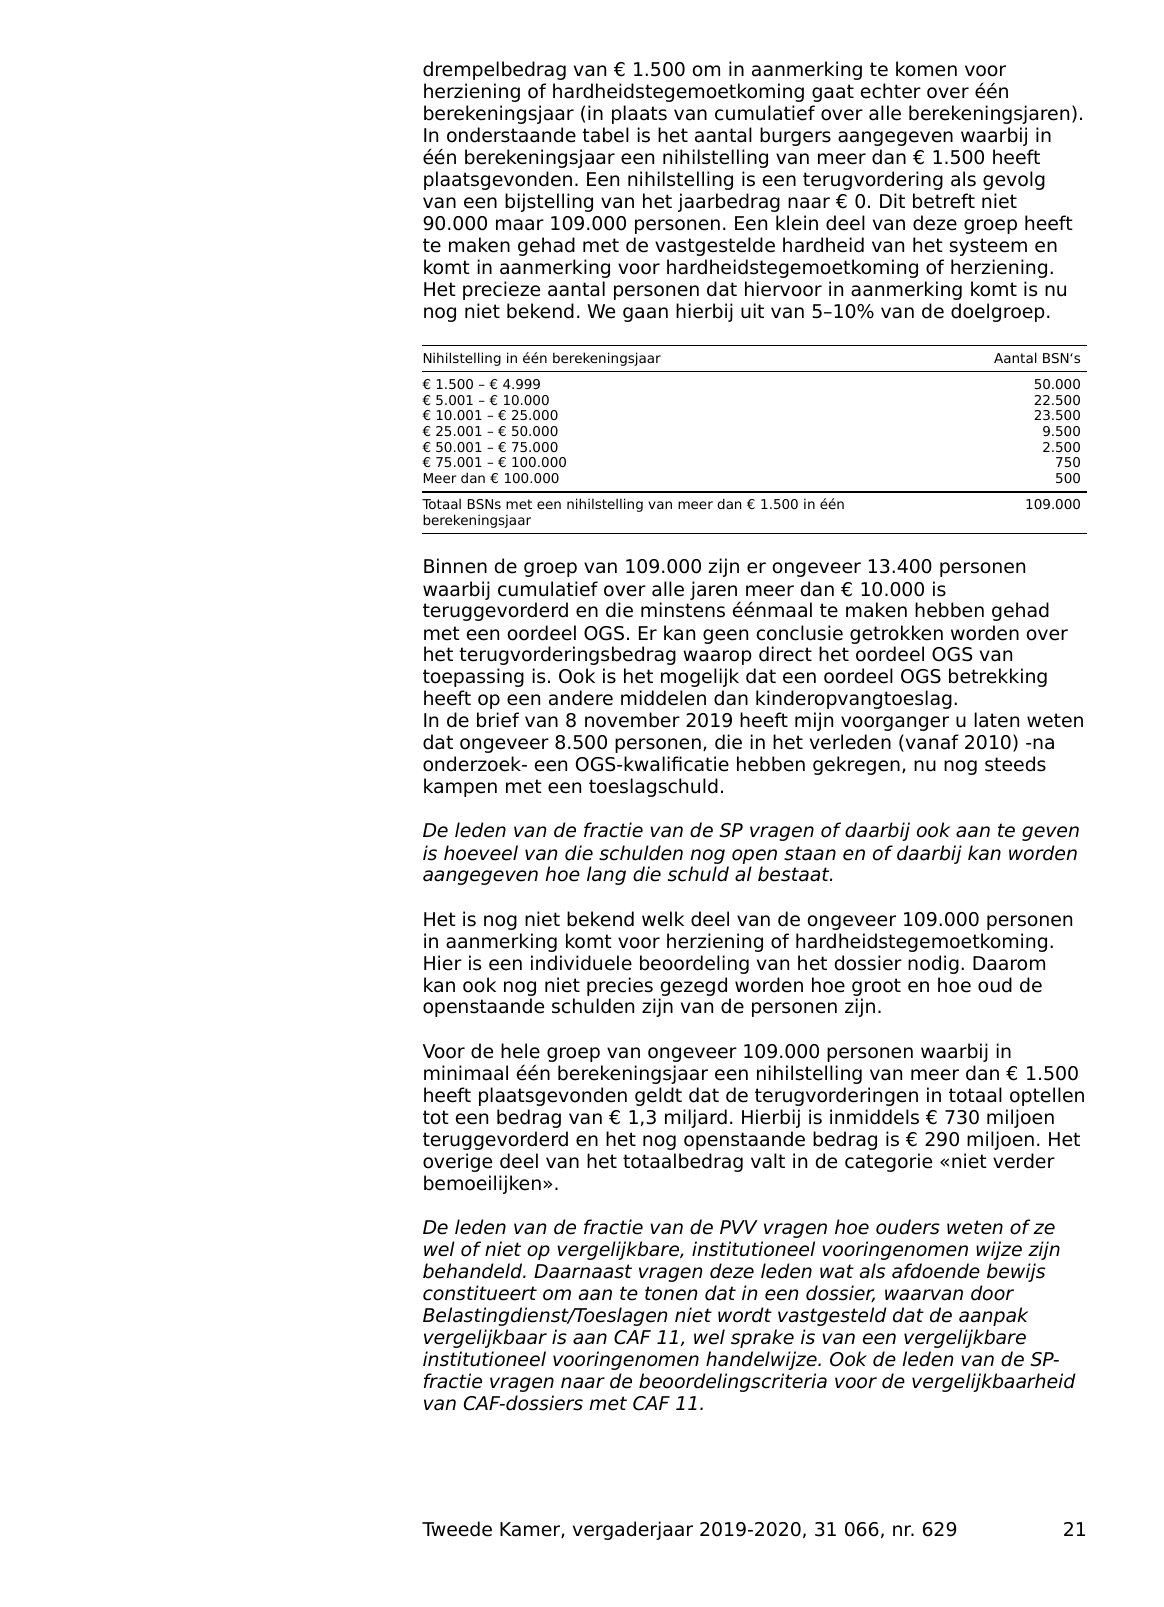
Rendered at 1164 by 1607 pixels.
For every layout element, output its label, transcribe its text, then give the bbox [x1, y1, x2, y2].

table_cell € 5.001 – € 10.000 [422, 392, 940, 408]
text Het is nog niet bekend welk deel van de ongeveer 109.000 personen in aanmerking komt voor herziening of hardheidstegemoetkoming. Hier is een individuele beoordeling van het dossier nodig. Daarom kan ook nog niet precies gezegd worden hoe groot en hoe oud de openstaande schulden zijn van de personen zijn. [422, 908, 1087, 1018]
table_cell € 50.001 – € 75.000 [422, 440, 940, 455]
table_cell 500 [940, 471, 1087, 491]
table_cell 50.000 [940, 372, 1087, 392]
text De leden van de fractie van de SP vragen of daarbij ook aan te geven is hoeveel van die schulden nog open staan en of daarbij kan worden aangegeven hoe lang die schuld al bestaat. [422, 820, 1087, 886]
table_cell Totaal BSNs met een nihilstelling van meer dan € 1.500 in één berekeningsjaar [422, 493, 940, 533]
table_cell € 1.500 – € 4.999 [422, 372, 940, 392]
text De leden van de fractie van de PVV vragen hoe ouders weten of ze wel of niet op vergelijkbare, institutioneel vooringenomen wijze zijn behandeld. Daarnaast vragen deze leden wat als afdoende bewijs constitueert om aan te tonen dat in een dossier, waarvan door Belastingdienst/Toeslagen niet wordt vastgesteld dat de aanpak vergelijkbaar is aan CAF 11, wel sprake is van een vergelijkbare institutioneel vooringenomen handelwijze. Ook de leden van de SP-fractie vragen naar de beoordelingscriteria voor de vergelijkbaarheid van CAF-dossiers met CAF 11. [422, 1217, 1087, 1414]
table_cell Meer dan € 100.000 [422, 471, 940, 491]
table_cell 22.500 [940, 392, 1087, 408]
text Voor de hele groep van ongeveer 109.000 personen waarbij in minimaal één berekeningsjaar een nihilstelling van meer dan € 1.500 heeft plaatsgevonden geldt dat de terugvorderingen in totaal optellen tot een bedrag van € 1,3 miljard. Hierbij is inmiddels € 730 miljoen teruggevorderd en het nog openstaande bedrag is € 290 miljoen. Het overige deel van het totaalbedrag valt in de categorie «niet verder bemoeilijken». [422, 1041, 1087, 1194]
table_cell 750 [940, 455, 1087, 471]
table_cell € 25.001 – € 50.000 [422, 424, 940, 439]
table_cell 2.500 [940, 440, 1087, 455]
text drempelbedrag van € 1.500 om in aanmerking te komen voor herziening of hardheidstegemoetkoming gaat echter over één berekeningsjaar (in plaats van cumulatief over alle berekeningsjaren). In onderstaande tabel is het aantal burgers aangegeven waarbij in één berekeningsjaar een nihilstelling van meer dan € 1.500 heeft plaatsgevonden. Een nihilstelling is een terugvordering als gevolg van een bijstelling van het jaarbedrag naar € 0. Dit betreft niet 90.000 maar 109.000 personen. Een klein deel van deze groep heeft te maken gehad met de vastgestelde hardheid van het systeem en komt in aanmerking voor hardheidstegemoetkoming of herziening. Het precieze aantal personen dat hiervoor in aanmerking komt is nu nog niet bekend. We gaan hierbij uit van 5–10% van de doelgroep. [422, 59, 1087, 323]
table_cell 23.500 [940, 408, 1087, 424]
table_cell 9.500 [940, 424, 1087, 439]
table_cell € 75.001 – € 100.000 [422, 455, 940, 471]
text Binnen de groep van 109.000 zijn er ongeveer 13.400 personen waarbij cumulatief over alle jaren meer dan € 10.000 is teruggevorderd en die minstens éénmaal te maken hebben gehad met een oordeel OGS. Er kan geen conclusie getrokken worden over het terugvorderingsbedrag waarop direct het oordeel OGS van toepassing is. Ook is het mogelijk dat een oordeel OGS betrekking heeft op een andere middelen dan kinderopvangtoeslag. [422, 556, 1087, 710]
text In de brief van 8 november 2019 heeft mijn voorganger u laten weten dat ongeveer 8.500 personen, die in het verleden (vanaf 2010) -na onderzoek- een OGS-kwalificatie hebben gekregen, nu nog steeds kampen met een toeslagschuld. [422, 710, 1087, 798]
table_cell 109.000 [940, 493, 1087, 533]
table_cell € 10.001 – € 25.000 [422, 408, 940, 424]
table_header Nihilstelling in één berekeningsjaar [422, 346, 940, 371]
table_header Aantal BSN‘s [940, 346, 1087, 371]
